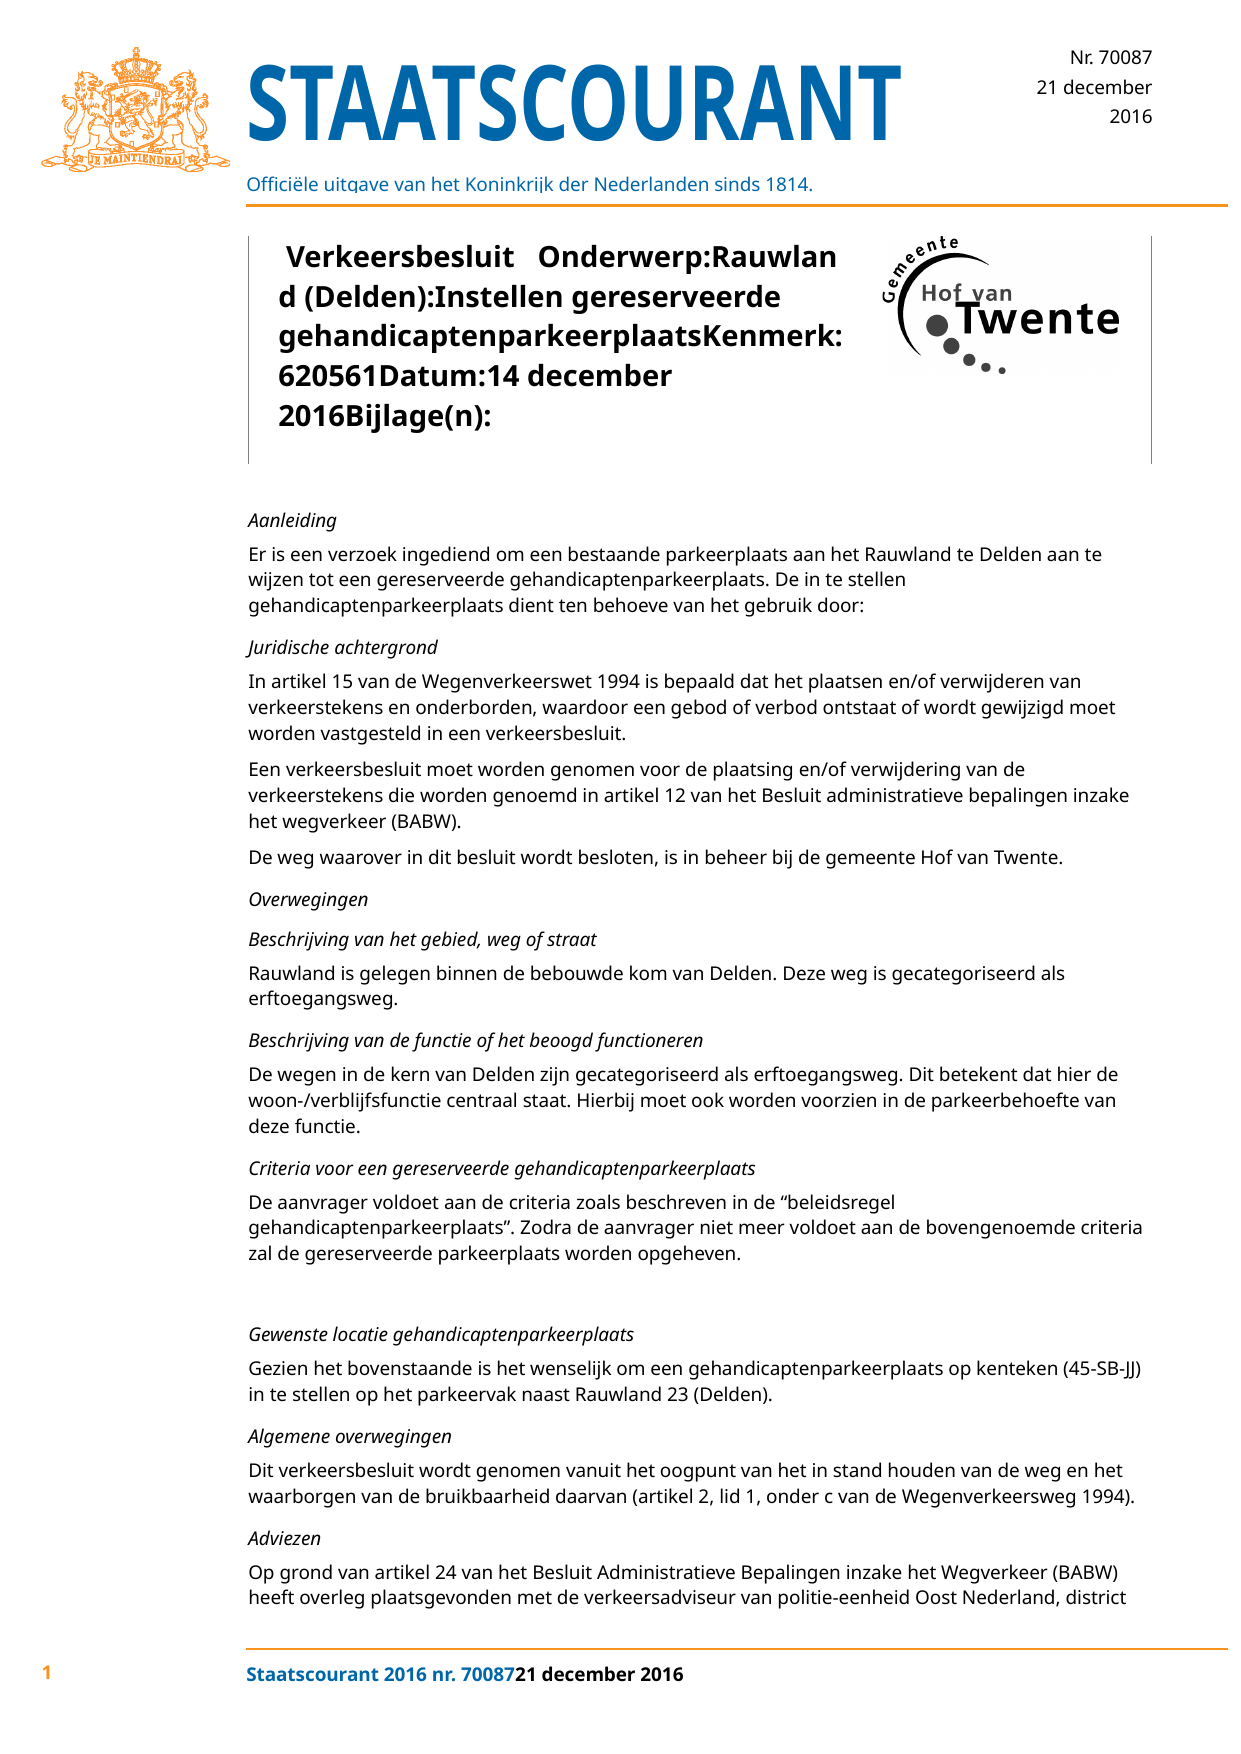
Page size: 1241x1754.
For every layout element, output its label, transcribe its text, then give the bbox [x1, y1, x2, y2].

text De weg waarover in dit besluit wordt besloten, is in beheer bij de gemeente Hof van Twente. [248, 844, 1152, 870]
text Juridische achtergrond [248, 634, 1152, 660]
text Dit verkeersbesluit wordt genomen vanuit het oogpunt van het in stand houden van de weg en het waarborgen van de bruikbaarheid daarvan (artikel 2, lid 1, onder c van de Wegenverkeersweg 1994). [248, 1457, 1152, 1509]
text Beschrijving van het gebied, weg of straat [248, 926, 1152, 951]
text In artikel 15 van de Wegenverkeerswet 1994 is bepaald dat het plaatsen en/of verwijderen van verkeerstekens en onderborden, waardoor een gebod of verbod ontstaat of wordt gewijzigd moet worden vastgesteld in een verkeersbesluit. [248, 668, 1152, 746]
text Criteria voor een gereserveerde gehandicaptenparkeerplaats [248, 1155, 1152, 1181]
text De wegen in de kern van Delden zijn gecategoriseerd als erftoegangsweg. Dit betekent dat hier de woon-/verblijfsfunctie centraal staat. Hierbij moet ook worden voorzien in de parkeerbehoefte van deze functie. [248, 1061, 1152, 1139]
text Rauwland is gelegen binnen de bebouwde kom van Delden. Deze weg is gecategoriseerd als erftoegangsweg. [248, 960, 1152, 1011]
picture [882, 236, 1119, 374]
text De aanvrager voldoet aan de criteria zoals beschreven in de “beleidsregel gehandicaptenparkeerplaats”. Zodra de aanvrager niet meer voldoet aan de bovengenoemde criteria zal de gereserveerde parkeerplaats worden opgeheven. [248, 1189, 1152, 1266]
text Een verkeersbesluit moet worden genomen voor de plaatsing en/of verwijdering van de verkeerstekens die worden genoemd in artikel 12 van het Besluit administratieve bepalingen inzake het wegverkeer (BABW). [248, 756, 1152, 834]
text Gezien het bovenstaande is het wenselijk om een gehandicaptenparkeerplaats op kenteken (45-SB-JJ) in te stellen op het parkeervak naast Rauwland 23 (Delden). [248, 1356, 1152, 1407]
text Algemene overwegingen [248, 1423, 1152, 1449]
text Gewenste locatie gehandicaptenparkeerplaats [248, 1321, 1152, 1347]
text Er is een verzoek ingediend om een bestaande parkeerplaats aan het Rauwland te Delden aan te wijzen tot een gereserveerde gehandicaptenparkeerplaats. De in te stellen gehandicaptenparkeerplaats dient ten behoeve van het gebruik door: [248, 541, 1152, 618]
table_header [850, 236, 1151, 464]
text Aanleiding [248, 507, 1152, 533]
table_header Verkeersbesluit Onderwerp:Rauwland (Delden):Instellen gereserveerde gehandicaptenparkeerplaatsKenmerk:620561Datum:14 december 2016Bijlage(n): [249, 236, 850, 464]
text Op grond van artikel 24 van het Besluit Administratieve Bepalingen inzake het Wegverkeer (BABW) heeft overleg plaatsgevonden met de verkeersadviseur van politie-eenheid Oost Nederland, district [248, 1559, 1152, 1610]
text Adviezen [248, 1525, 1152, 1551]
text Overwegingen [248, 886, 1152, 912]
text Beschrijving van de functie of het beoogd functioneren [248, 1027, 1152, 1053]
picture [41, 47, 231, 172]
